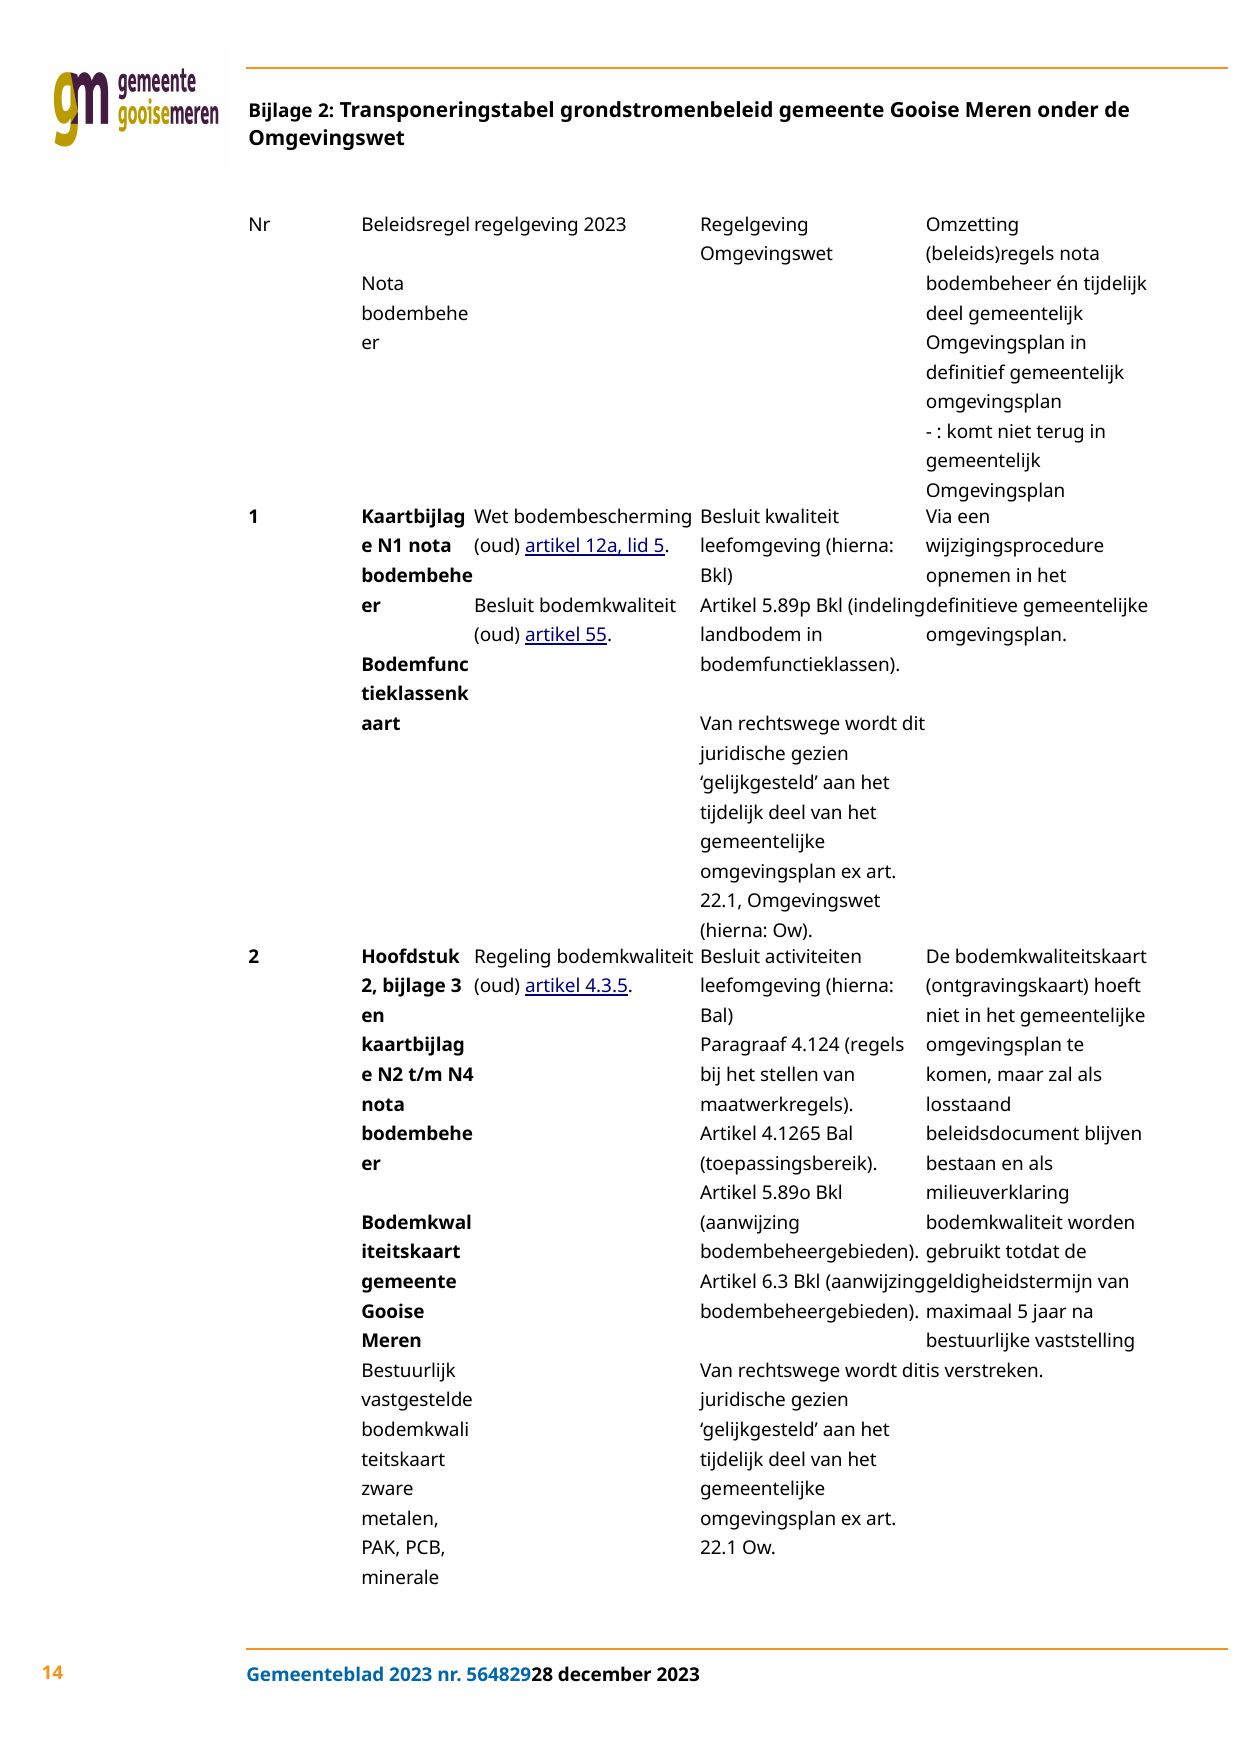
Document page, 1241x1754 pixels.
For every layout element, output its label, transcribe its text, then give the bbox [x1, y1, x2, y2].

table_cell Kaartbijlage N1 nota bodembeheer Bodemfunctieklassenkaart [361, 503, 474, 943]
table_header regelgeving 2023 [474, 211, 700, 503]
table_header Beleidsregel Nota bodembeheer [361, 211, 474, 503]
table_cell De bodemkwaliteitskaart (ontgravingskaart) hoeft niet in het gemeentelijke omgevingsplan te komen, maar zal als losstaand beleidsdocument blijven bestaan en als milieuverklaring bodemkwaliteit worden gebruikt totdat de geldigheidstermijn van maximaal 5 jaar na bestuurlijke vaststelling is verstreken. [926, 943, 1152, 1590]
table_cell Hoofdstuk 2, bijlage 3 en kaartbijlage N2 t/m N4 nota bodembeheer Bodemkwaliteitskaart gemeente Gooise Meren Bestuurlijk vastgestelde bodemkwaliteitskaart zware metalen, PAK, PCB, minerale [361, 943, 474, 1590]
table_header Nr [248, 211, 361, 503]
picture [41, 47, 231, 172]
text Bijlage 2: Transponeringstabel grondstromenbeleid gemeente Gooise Meren onder de Omgevingswet [248, 95, 1152, 152]
table_cell Via een wijzigingsprocedure opnemen in het definitieve gemeentelijke omgevingsplan. [926, 503, 1152, 943]
table_cell Wet bodembescherming (oud) artikel 12a, lid 5. Besluit bodemkwaliteit (oud) artikel 55. [474, 503, 700, 943]
table_cell Besluit activiteiten leefomgeving (hierna: Bal) Paragraaf 4.124 (regels bij het stellen van maatwerkregels). Artikel 4.1265 Bal (toepassingsbereik). Artikel 5.89o Bkl (aanwijzing bodembeheergebieden). Artikel 6.3 Bkl (aanwijzing bodembeheergebieden). Van rechtswege wordt dit juridische gezien ‘gelijkgesteld’ aan het tijdelijk deel van het gemeentelijke omgevingsplan ex art. 22.1 Ow. [700, 943, 926, 1590]
table_cell Besluit kwaliteit leefomgeving (hierna: Bkl) Artikel 5.89p Bkl (indeling landbodem in bodemfunctieklassen). Van rechtswege wordt dit juridische gezien ‘gelijkgesteld’ aan het tijdelijk deel van het gemeentelijke omgevingsplan ex art. 22.1, Omgevingswet (hierna: Ow). [700, 503, 926, 943]
table_cell Regeling bodemkwaliteit (oud) artikel 4.3.5. [474, 943, 700, 1590]
table_header Omzetting (beleids)regels nota bodembeheer én tijdelijk deel gemeentelijk Omgevingsplan in definitief gemeentelijk omgevingsplan - : komt niet terug in gemeentelijk Omgevingsplan [926, 211, 1152, 503]
table_header Regelgeving Omgevingswet [700, 211, 926, 503]
table_cell 2 [248, 943, 361, 1590]
table_cell 1 [248, 503, 361, 943]
